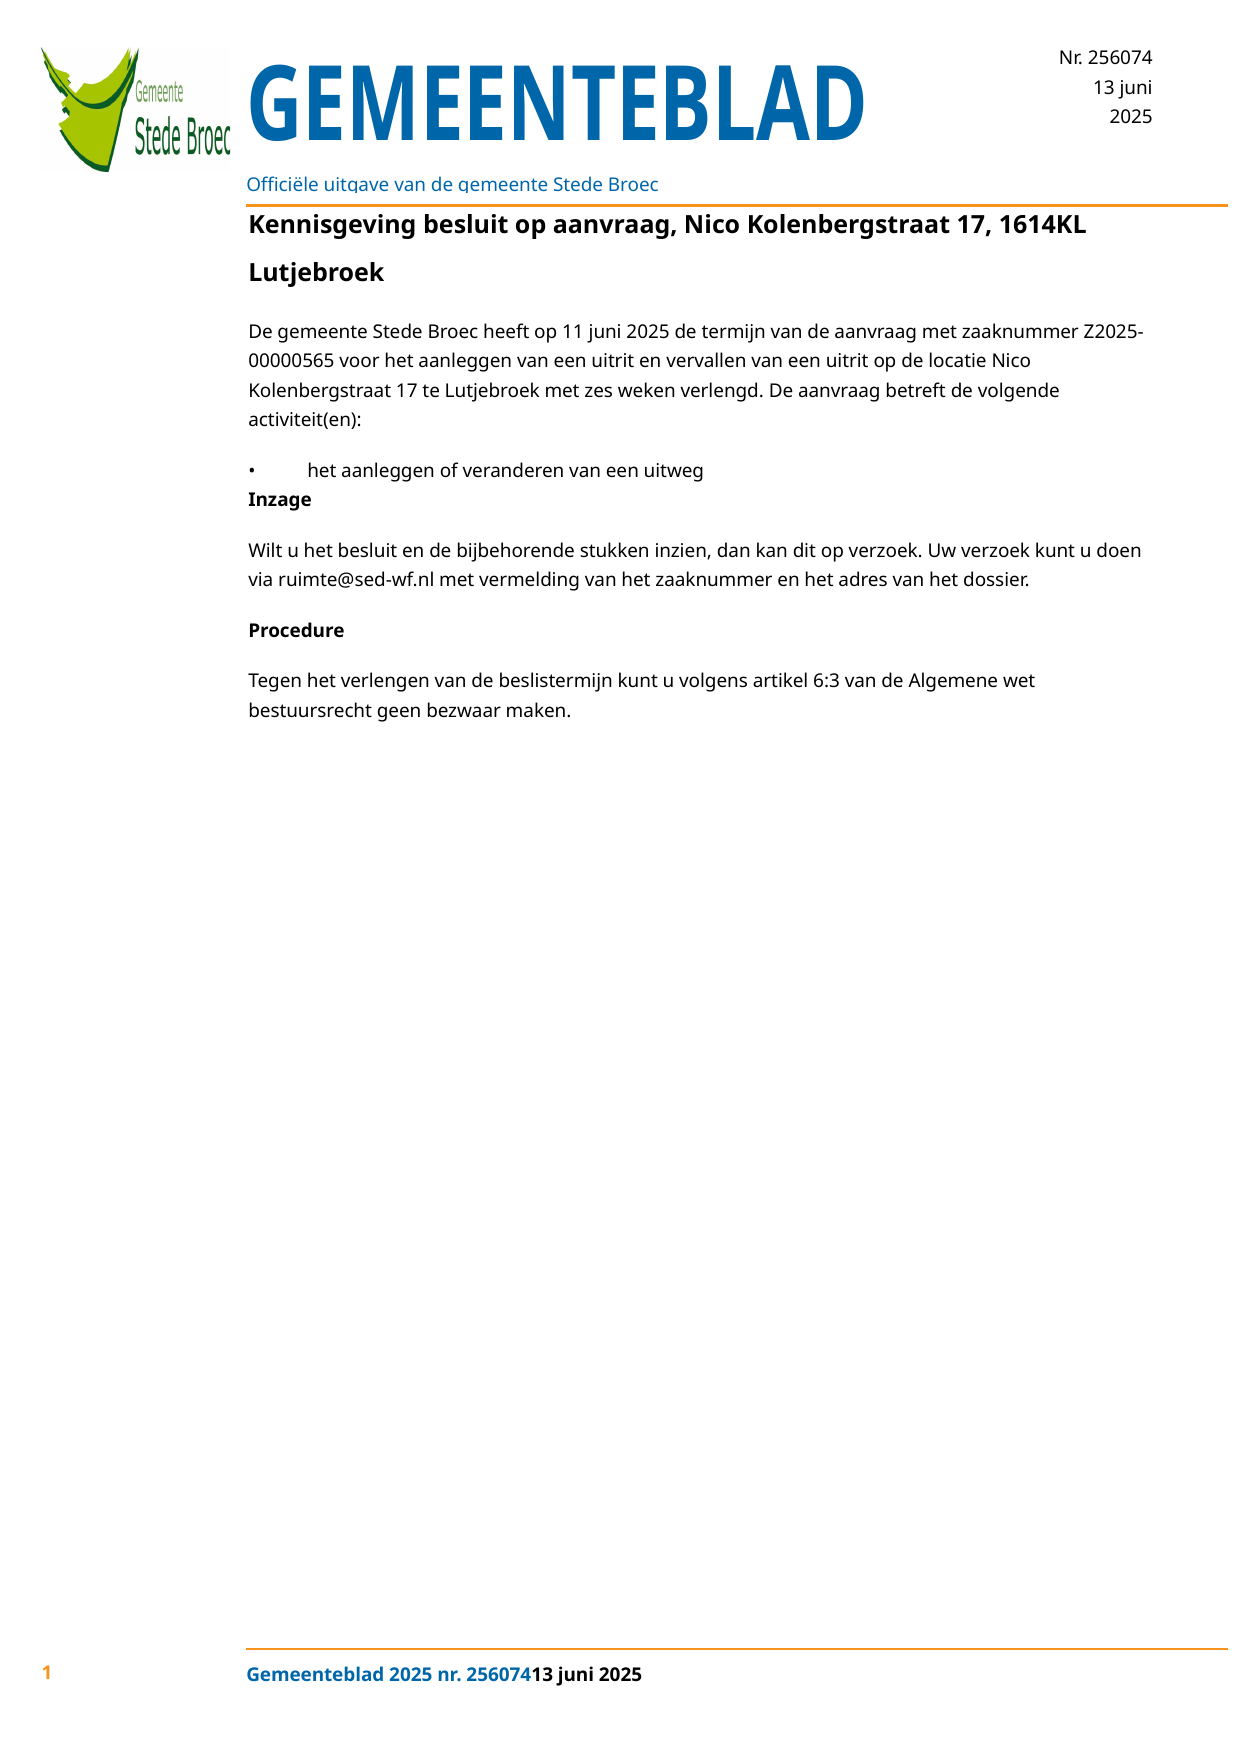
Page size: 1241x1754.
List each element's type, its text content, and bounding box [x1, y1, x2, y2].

text De gemeente Stede Broec heeft op 11 juni 2025 de termijn van de aanvraag met zaaknummer Z2025-00000565 voor het aanleggen van een uitrit en vervallen van een uitrit op de locatie Nico Kolenbergstraat 17 te Lutjebroek met zes weken verlengd. De aanvraag betreft de volgende activiteit(en): [248, 318, 1152, 432]
text Inzage [248, 487, 1152, 512]
text Kennisgeving besluit op aanvraag, Nico Kolenbergstraat 17, 1614KL Lutjebroek [248, 207, 1152, 288]
text Tegen het verlengen van de beslistermijn kunt u volgens artikel 6:3 van de Algemene wet bestuursrecht geen bezwaar maken. [248, 667, 1152, 723]
picture [41, 47, 231, 172]
text Procedure [248, 617, 1152, 643]
list het aanleggen of veranderen van een uitweg [248, 457, 1152, 483]
text Wilt u het besluit en de bijbehorende stukken inzien, dan kan dit op verzoek. Uw verzoek kunt u doen via ruimte@sed-wf.nl met vermelding van het zaaknummer en het adres van het dossier. [248, 537, 1152, 592]
